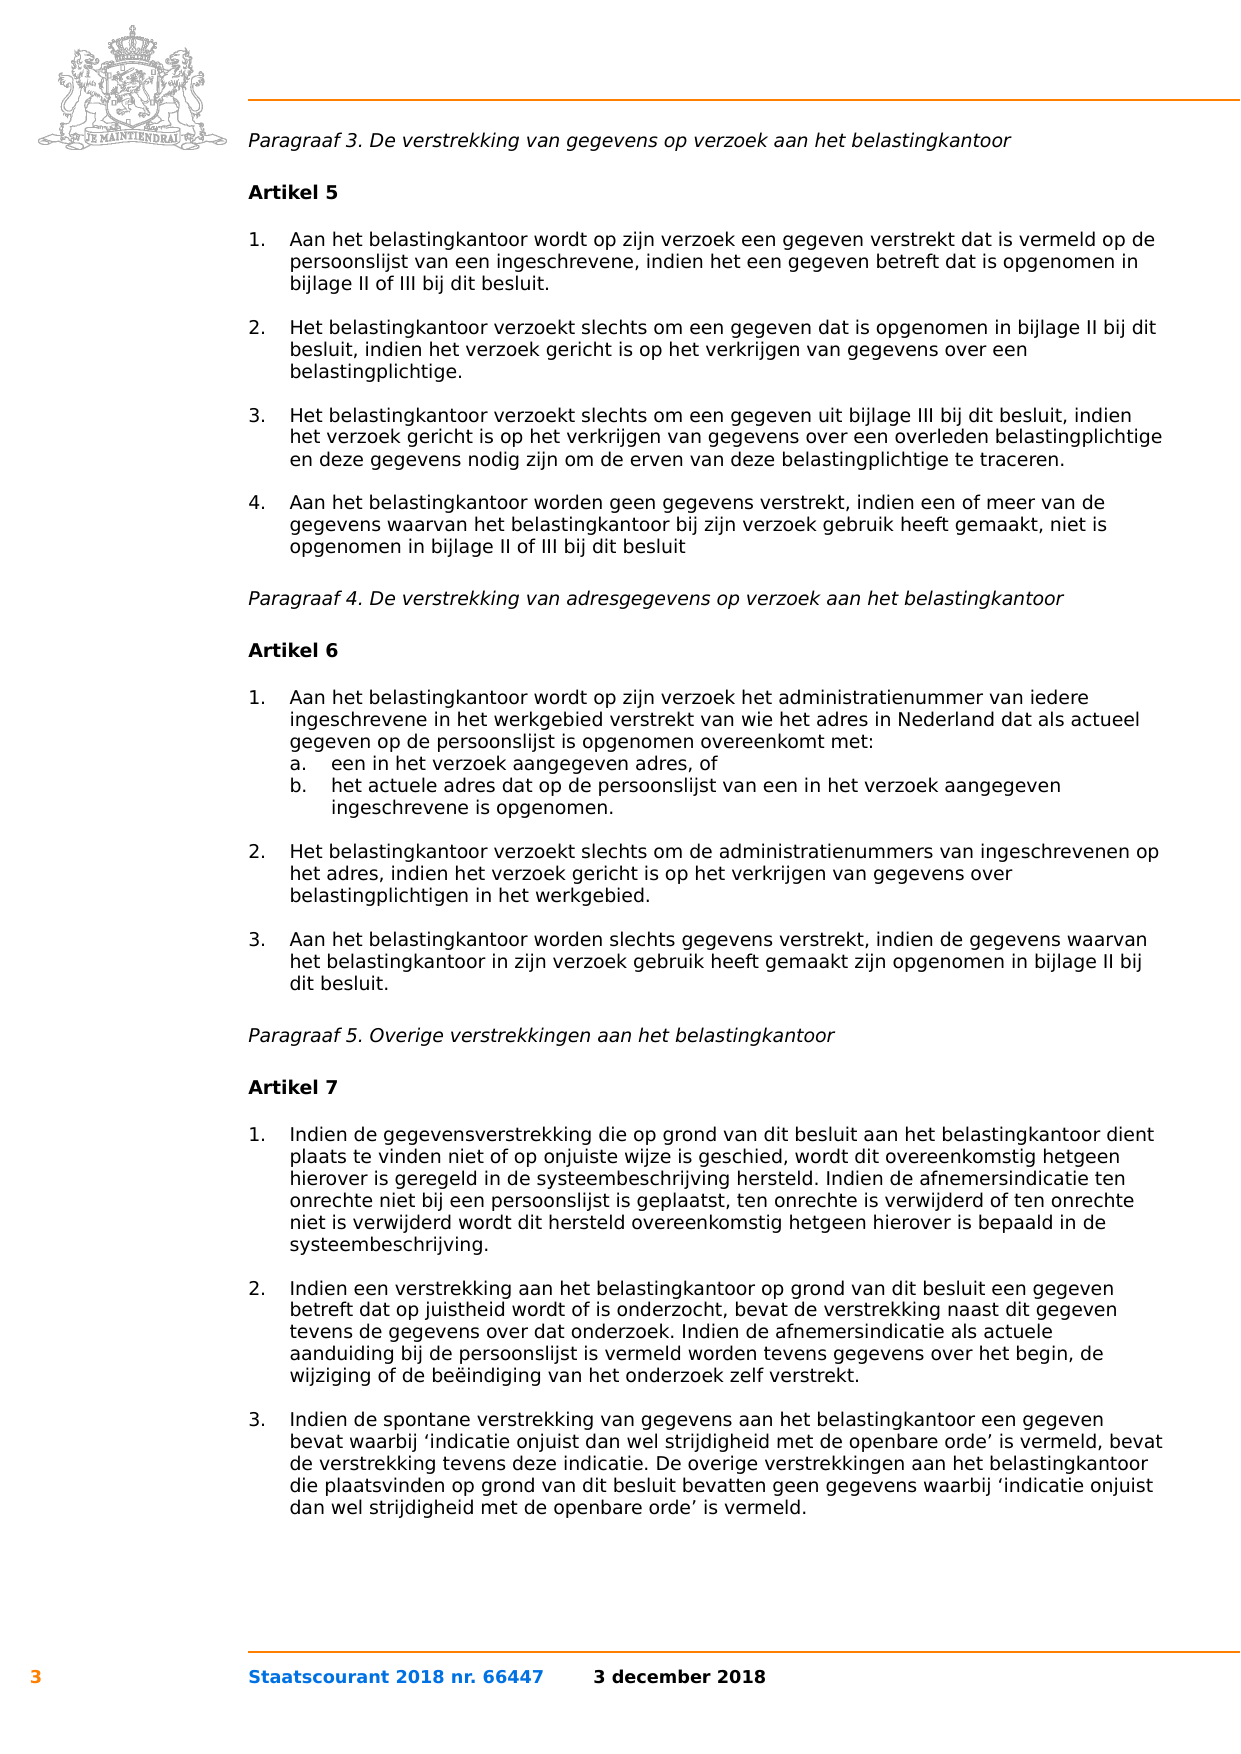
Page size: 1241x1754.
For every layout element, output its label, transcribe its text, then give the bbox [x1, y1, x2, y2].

text 3. Het belastingkantoor verzoekt slechts om een gegeven uit bijlage III bij dit besluit, indien het verzoek gericht is op het verkrijgen van gegevens over een overleden belastingplichtige en deze gegevens nodig zijn om de erven van deze belastingplichtige te traceren. [248, 404, 1163, 470]
subtitle Artikel 7 [248, 1077, 1163, 1099]
picture [38, 25, 227, 150]
text 1. Aan het belastingkantoor wordt op zijn verzoek een gegeven verstrekt dat is vermeld op de persoonslijst van een ingeschrevene, indien het een gegeven betreft dat is opgenomen in bijlage II of III bij dit besluit. [248, 229, 1163, 295]
text 2. Het belastingkantoor verzoekt slechts om een gegeven dat is opgenomen in bijlage II bij dit besluit, indien het verzoek gericht is op het verkrijgen van gegevens over een belastingplichtige. [248, 317, 1163, 383]
subtitle Paragraaf 3. De verstrekking van gegevens op verzoek aan het belastingkantoor [248, 130, 1163, 152]
subtitle Artikel 5 [248, 182, 1163, 204]
text 2. Indien een verstrekking aan het belastingkantoor op grond van dit besluit een gegeven betreft dat op juistheid wordt of is onderzocht, bevat de verstrekking naast dit gegeven tevens de gegevens over dat onderzoek. Indien de afnemersindicatie als actuele aanduiding bij de persoonslijst is vermeld worden tevens gegevens over het begin, de wijziging of de beëindiging van het onderzoek zelf verstrekt. [248, 1277, 1163, 1387]
text b. het actuele adres dat op de persoonslijst van een in het verzoek aangegeven ingeschrevene is opgenomen. [289, 775, 1163, 819]
subtitle Artikel 6 [248, 640, 1163, 662]
subtitle Paragraaf 5. Overige verstrekkingen aan het belastingkantoor [248, 1025, 1163, 1047]
subtitle Paragraaf 4. De verstrekking van adresgegevens op verzoek aan het belastingkantoor [248, 588, 1163, 610]
text 4. Aan het belastingkantoor worden geen gegevens verstrekt, indien een of meer van de gegevens waarvan het belastingkantoor bij zijn verzoek gebruik heeft gemaakt, niet is opgenomen in bijlage II of III bij dit besluit [248, 492, 1163, 558]
text 1. Indien de gegevensverstrekking die op grond van dit besluit aan het belastingkantoor dient plaats te vinden niet of op onjuiste wijze is geschied, wordt dit overeenkomstig hetgeen hierover is geregeld in de systeembeschrijving hersteld. Indien de afnemersindicatie ten onrechte niet bij een persoonslijst is geplaatst, ten onrechte is verwijderd of ten onrechte niet is verwijderd wordt dit hersteld overeenkomstig hetgeen hierover is bepaald in de systeembeschrijving. [248, 1124, 1163, 1256]
text 3. Indien de spontane verstrekking van gegevens aan het belastingkantoor een gegeven bevat waarbij ‘indicatie onjuist dan wel strijdigheid met de openbare orde’ is vermeld, bevat de verstrekking tevens deze indicatie. De overige verstrekkingen aan het belastingkantoor die plaatsvinden op grond van dit besluit bevatten geen gegevens waarbij ‘indicatie onjuist dan wel strijdigheid met de openbare orde’ is vermeld. [248, 1409, 1163, 1519]
text 2. Het belastingkantoor verzoekt slechts om de administratienummers van ingeschrevenen op het adres, indien het verzoek gericht is op het verkrijgen van gegevens over belastingplichtigen in het werkgebied. [248, 841, 1163, 907]
text 1. Aan het belastingkantoor wordt op zijn verzoek het administratienummer van iedere ingeschrevene in het werkgebied verstrekt van wie het adres in Nederland dat als actueel gegeven op de persoonslijst is opgenomen overeenkomt met: [248, 687, 1163, 753]
text a. een in het verzoek aangegeven adres, of [289, 753, 1163, 775]
text 3. Aan het belastingkantoor worden slechts gegevens verstrekt, indien de gegevens waarvan het belastingkantoor in zijn verzoek gebruik heeft gemaakt zijn opgenomen in bijlage II bij dit besluit. [248, 929, 1163, 995]
